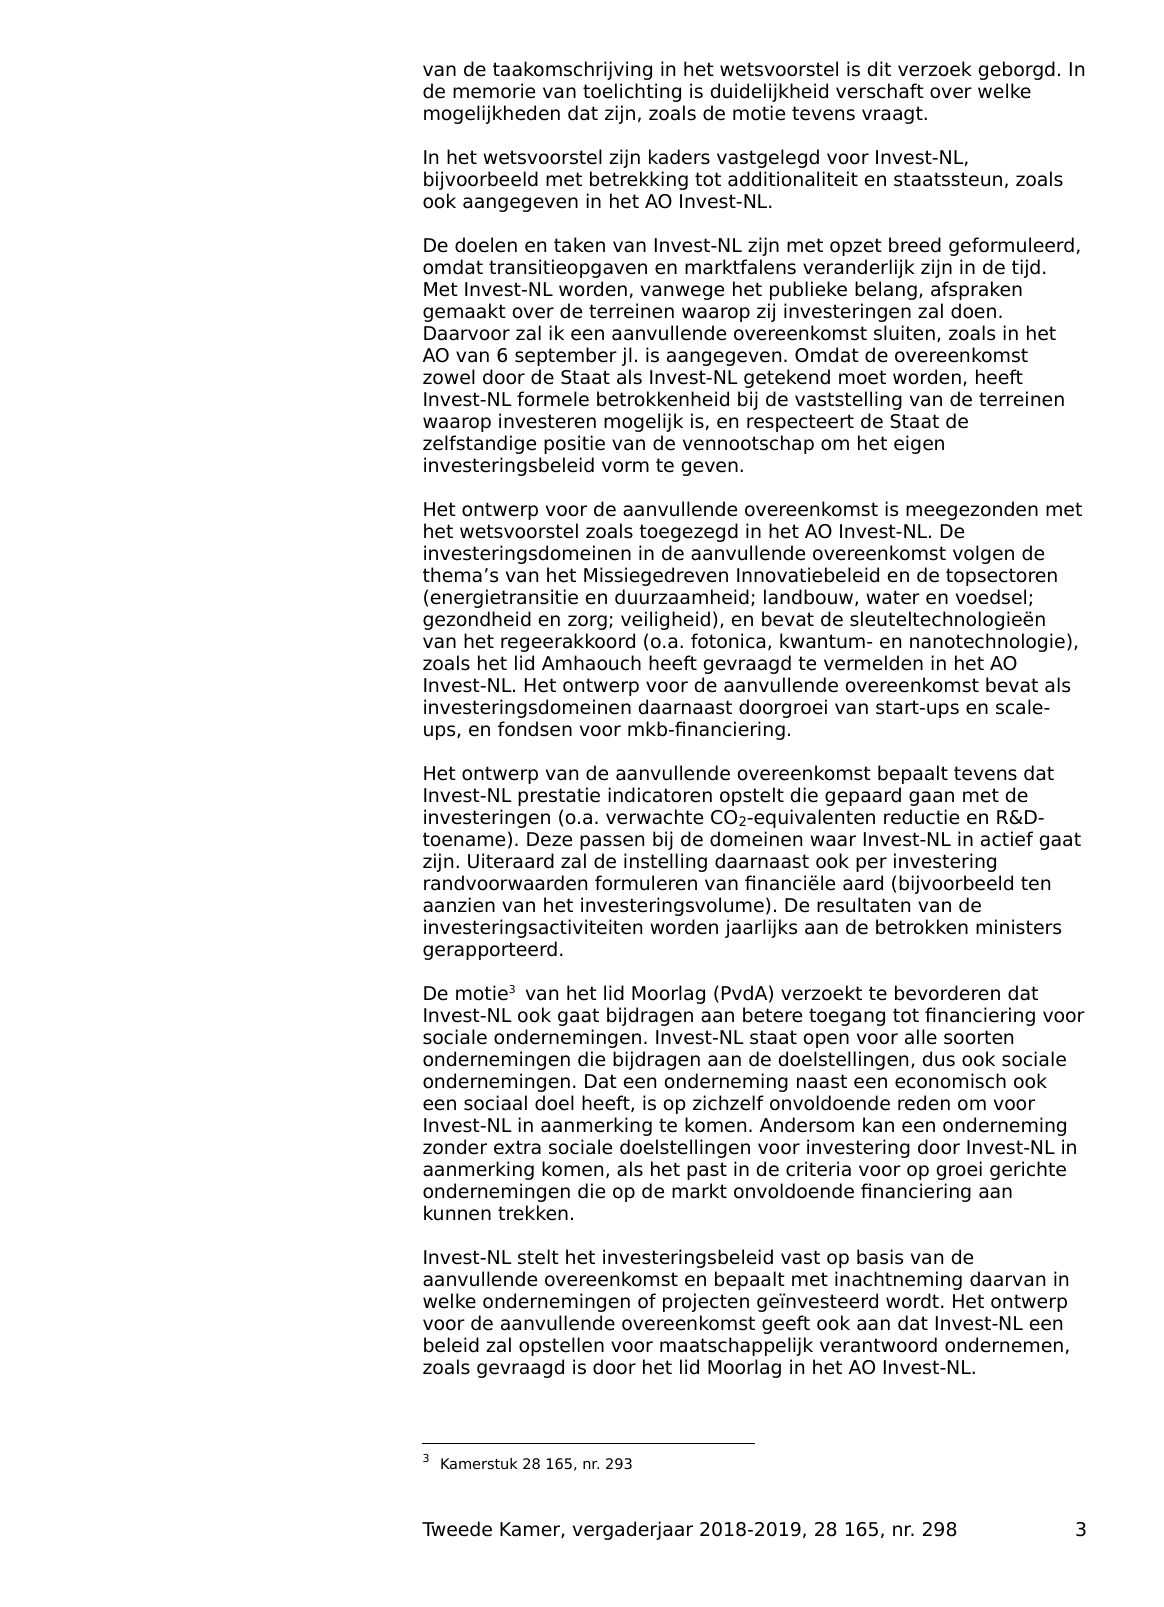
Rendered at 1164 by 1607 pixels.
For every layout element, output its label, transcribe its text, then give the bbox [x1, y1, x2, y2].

text Het ontwerp voor de aanvullende overeenkomst is meegezonden met het wetsvoorstel zoals toegezegd in het AO Invest-NL. De investeringsdomeinen in de aanvullende overeenkomst volgen de thema’s van het Missiegedreven Innovatiebeleid en de topsectoren (energietransitie en duurzaamheid; landbouw, water en voedsel; gezondheid en zorg; veiligheid), en bevat de sleuteltechnologieën van het regeerakkoord (o.a. fotonica, kwantum- en nanotechnologie), zoals het lid Amhaouch heeft gevraagd te vermelden in het AO Invest-NL. Het ontwerp voor de aanvullende overeenkomst bevat als investeringsdomeinen daarnaast doorgroei van start-ups en scale-ups, en fondsen voor mkb-financiering. [422, 499, 1087, 741]
text Invest-NL stelt het investeringsbeleid vast op basis van de aanvullende overeenkomst en bepaalt met inachtneming daarvan in welke ondernemingen of projecten geïnvesteerd wordt. Het ontwerp voor de aanvullende overeenkomst geeft ook aan dat Invest-NL een beleid zal opstellen voor maatschappelijk verantwoord ondernemen, zoals gevraagd is door het lid Moorlag in het AO Invest-NL. [422, 1247, 1087, 1379]
text De doelen en taken van Invest-NL zijn met opzet breed geformuleerd, omdat transitieopgaven en marktfalens veranderlijk zijn in de tijd. Met Invest-NL worden, vanwege het publieke belang, afspraken gemaakt over de terreinen waarop zij investeringen zal doen. Daarvoor zal ik een aanvullende overeenkomst sluiten, zoals in het AO van 6 september jl. is aangegeven. Omdat de overeenkomst zowel door de Staat als Invest-NL getekend moet worden, heeft Invest-NL formele betrokkenheid bij de vaststelling van de terreinen waarop investeren mogelijk is, en respecteert de Staat de zelfstandige positie van de vennootschap om het eigen investeringsbeleid vorm te geven. [422, 235, 1087, 477]
text De motie van het lid Moorlag (PvdA) verzoekt te bevorderen dat Invest-NL ook gaat bijdragen aan betere toegang tot financiering voor sociale ondernemingen. Invest-NL staat open voor alle soorten ondernemingen die bijdragen aan de doelstellingen, dus ook sociale ondernemingen. Dat een onderneming naast een economisch ook een sociaal doel heeft, is op zichzelf onvoldoende reden om voor Invest-NL in aanmerking te komen. Andersom kan een onderneming zonder extra sociale doelstellingen voor investering door Invest-NL in aanmerking komen, als het past in de criteria voor op groei gerichte ondernemingen die op de markt onvoldoende financiering aan kunnen trekken. [422, 983, 1087, 1225]
text van de taakomschrijving in het wetsvoorstel is dit verzoek geborgd. In de memorie van toelichting is duidelijkheid verschaft over welke mogelijkheden dat zijn, zoals de motie tevens vraagt. [422, 59, 1087, 125]
text In het wetsvoorstel zijn kaders vastgelegd voor Invest-NL, bijvoorbeeld met betrekking tot additionaliteit en staatssteun, zoals ook aangegeven in het AO Invest-NL. [422, 147, 1087, 213]
text Het ontwerp van de aanvullende overeenkomst bepaalt tevens dat Invest-NL prestatie indicatoren opstelt die gepaard gaan met de investeringen (o.a. verwachte CO2-equivalenten reductie en R&D-toename). Deze passen bij de domeinen waar Invest-NL in actief gaat zijn. Uiteraard zal de instelling daarnaast ook per investering randvoorwaarden formuleren van financiële aard (bijvoorbeeld ten aanzien van het investeringsvolume). De resultaten van de investeringsactiviteiten worden jaarlijks aan de betrokken ministers gerapporteerd. [422, 763, 1087, 961]
text Kamerstuk 28 165, nr. 293 [422, 1452, 1087, 1474]
